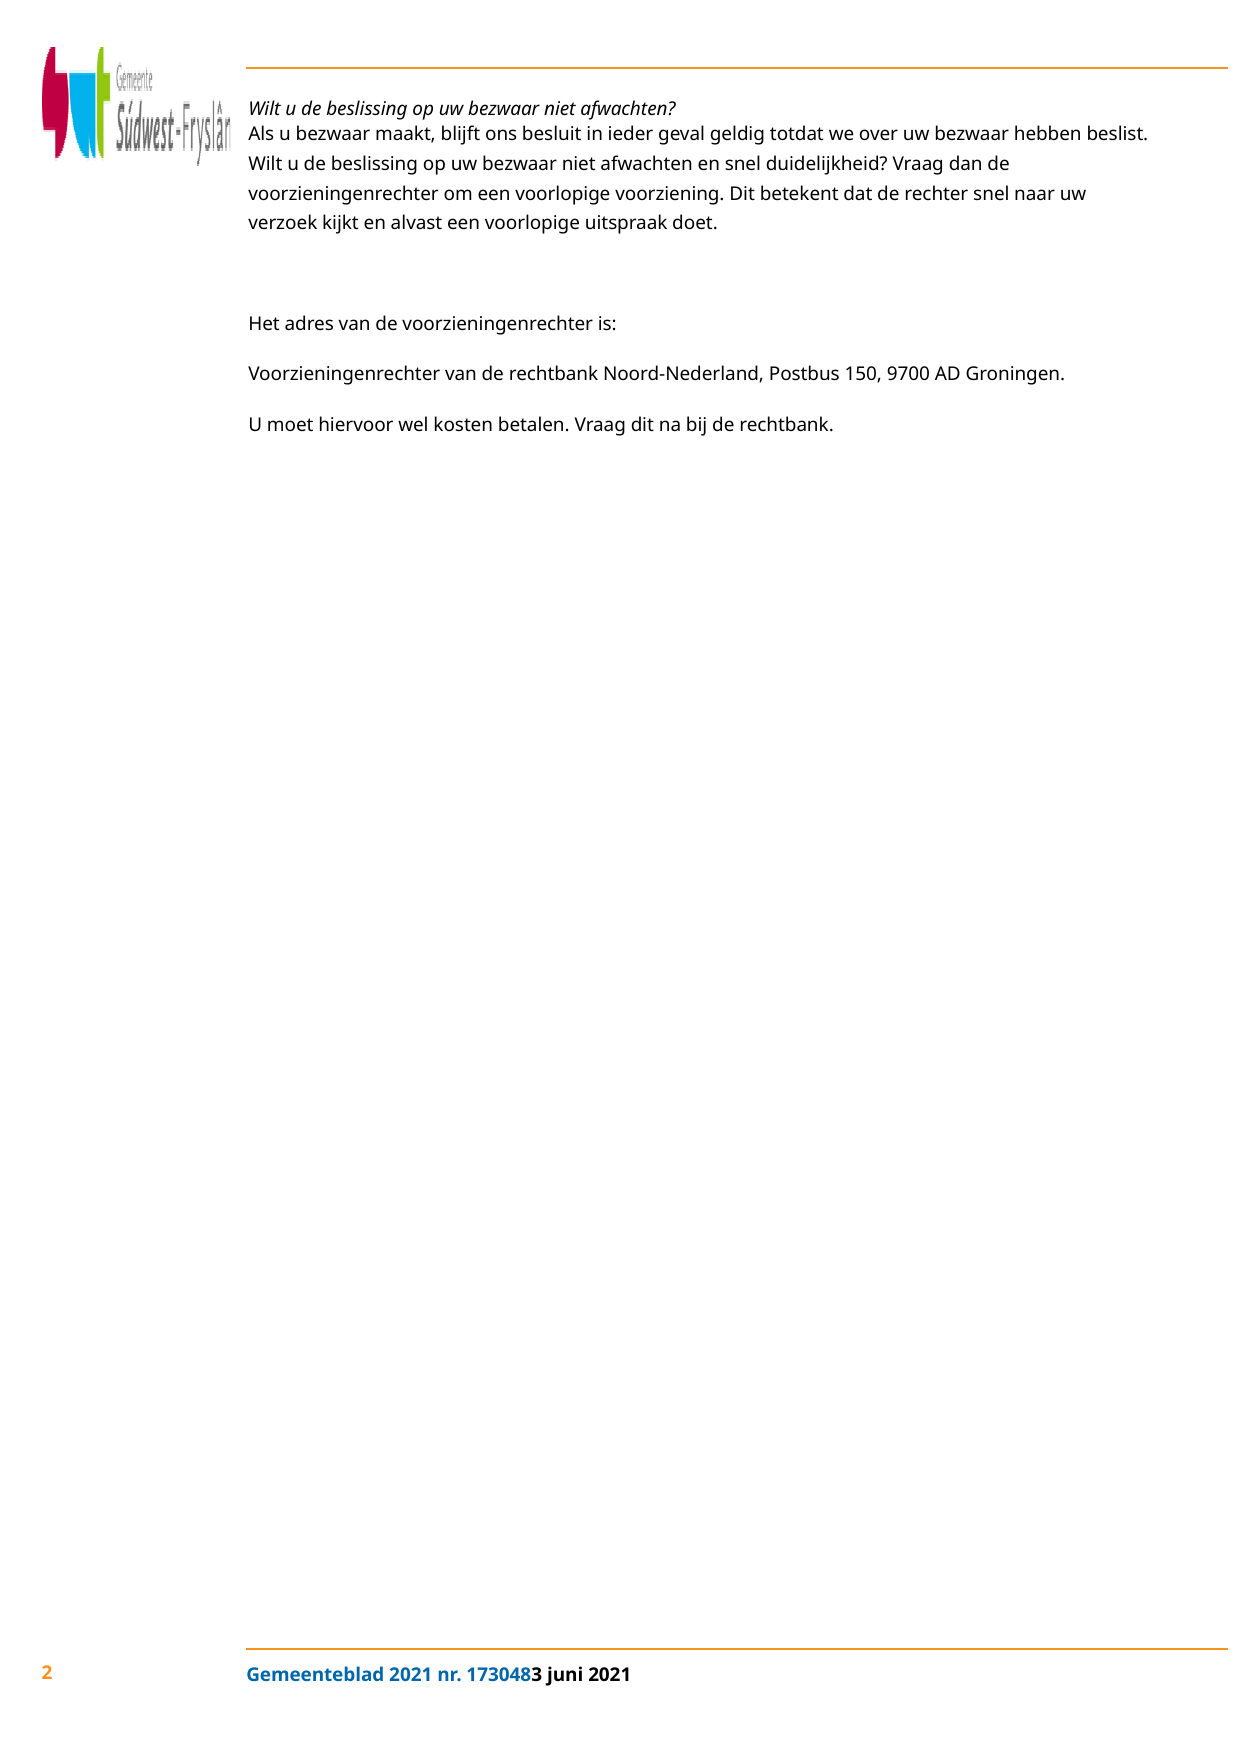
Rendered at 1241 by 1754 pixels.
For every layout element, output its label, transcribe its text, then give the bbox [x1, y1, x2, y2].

text Wilt u de beslissing op uw bezwaar niet afwachten? [248, 95, 1152, 121]
picture [41, 47, 231, 172]
text Voorzieningenrechter van de rechtbank Noord-Nederland, Postbus 150, 9700 AD Groningen. [248, 361, 1152, 386]
text U moet hiervoor wel kosten betalen. Vraag dit na bij de rechtbank. [248, 411, 1152, 437]
text Het adres van de voorzieningenrechter is: [248, 310, 1152, 336]
text Als u bezwaar maakt, blijft ons besluit in ieder geval geldig totdat we over uw bezwaar hebben beslist. Wilt u de beslissing op uw bezwaar niet afwachten en snel duidelijkheid? Vraag dan de voorzieningenrechter om een voorlopige voorziening. Dit betekent dat de rechter snel naar uw verzoek kijkt en alvast een voorlopige uitspraak doet. [248, 121, 1152, 235]
